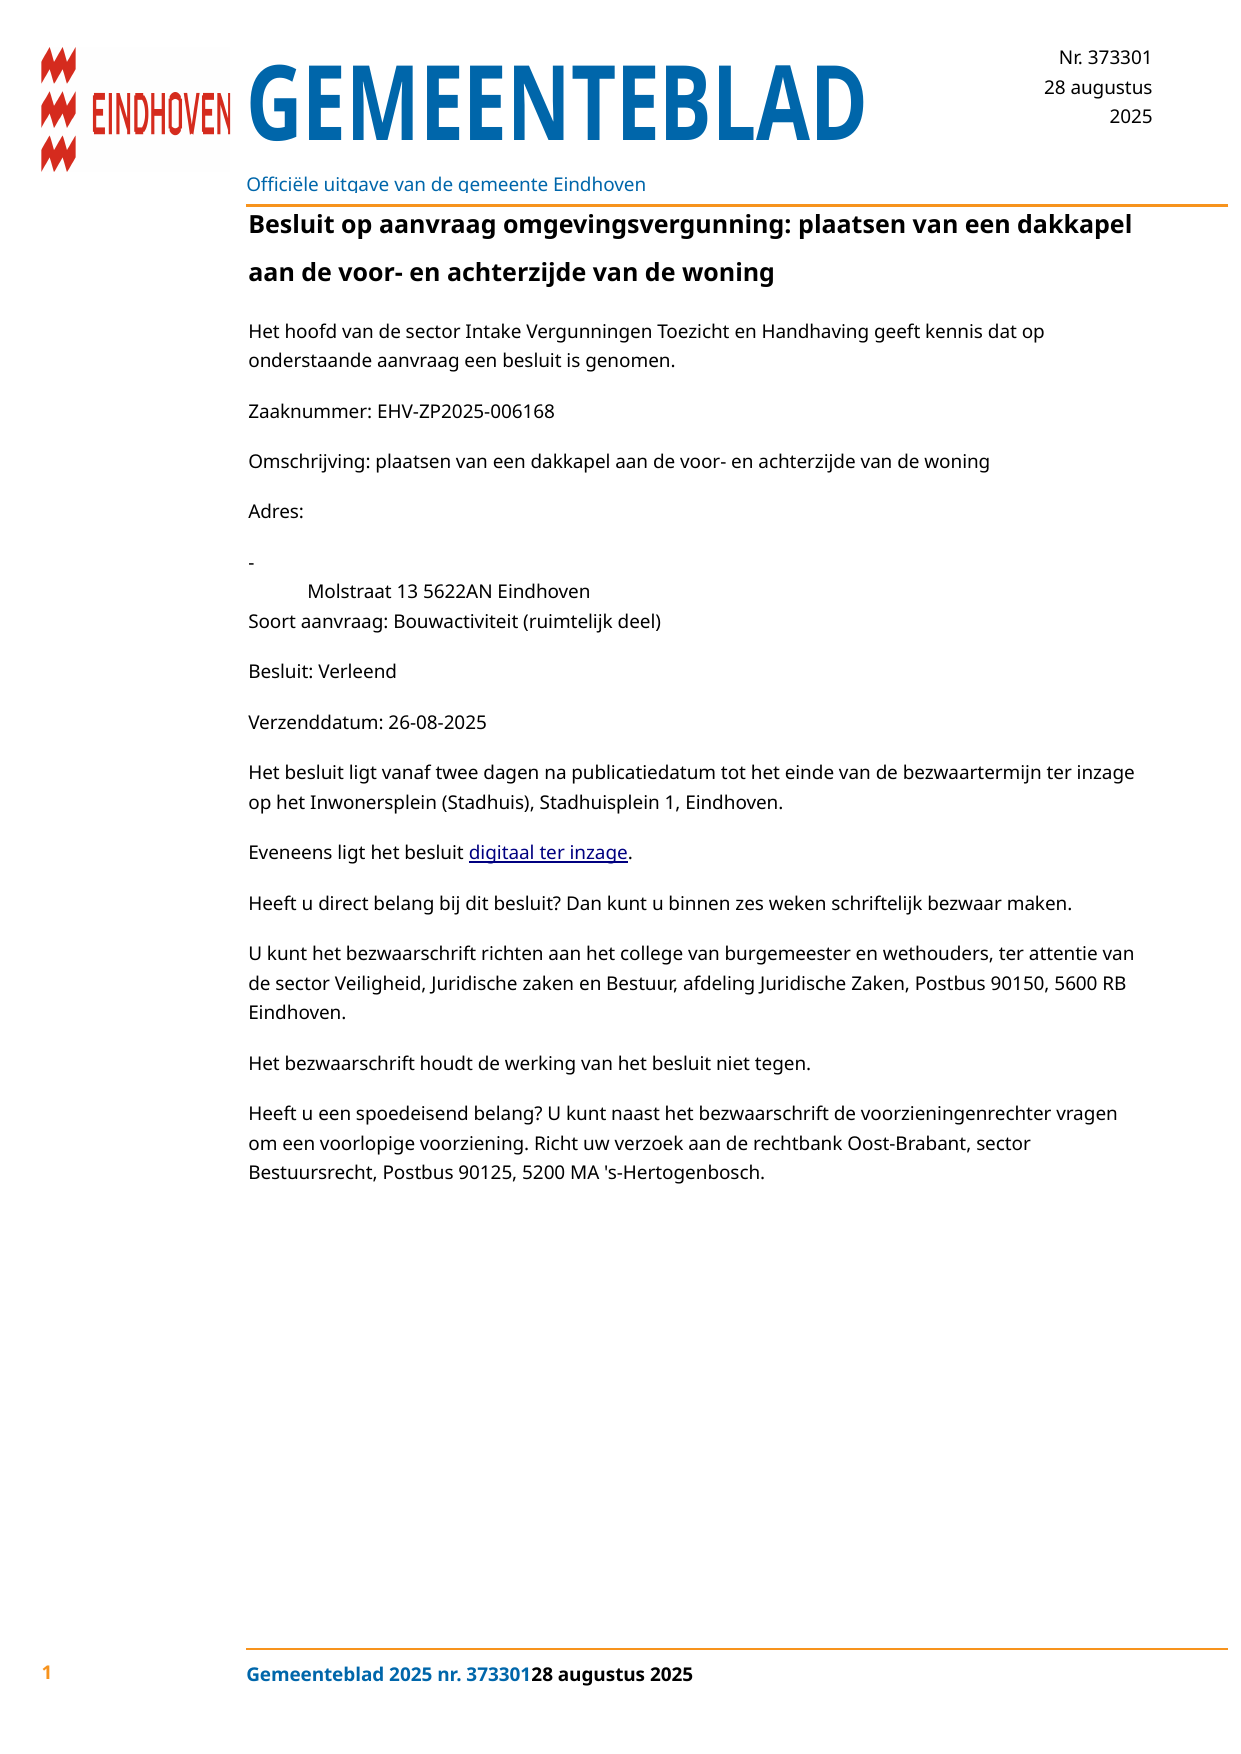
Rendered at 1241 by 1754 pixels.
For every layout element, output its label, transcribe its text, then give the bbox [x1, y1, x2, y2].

text Besluit: Verleend [248, 659, 1152, 684]
picture [41, 47, 231, 172]
text Heeft u direct belang bij dit besluit? Dan kunt u binnen zes weken schriftelijk bezwaar maken. [248, 890, 1152, 916]
text Besluit op aanvraag omgevingsvergunning: plaatsen van een dakkapel aan de voor- en achterzijde van de woning [248, 207, 1152, 288]
text Het besluit ligt vanaf twee dagen na publicatiedatum tot het einde van de bezwaartermijn ter inzage op het Inwonersplein (Stadhuis), Stadhuisplein 1, Eindhoven. [248, 759, 1152, 815]
text Eveneens ligt het besluit digitaal ter inzage. [248, 839, 1152, 865]
text Adres: [248, 499, 1152, 524]
list Molstraat 13 5622AN Eindhoven [248, 579, 1152, 604]
text Het bezwaarschrift houdt de werking van het besluit niet tegen. [248, 1050, 1152, 1076]
text Zaaknummer: EHV-ZP2025-006168 [248, 398, 1152, 424]
text Heeft u een spoedeisend belang? U kunt naast het bezwaarschrift de voorzieningenrechter vragen om een voorlopige voorziening. Richt uw verzoek aan de rechtbank Oost-Brabant, sector Bestuursrecht, Postbus 90125, 5200 MA 's-Hertogenbosch. [248, 1100, 1152, 1185]
text Soort aanvraag: Bouwactiviteit (ruimtelijk deel) [248, 608, 1152, 634]
text Het hoofd van de sector Intake Vergunningen Toezicht en Handhaving geeft kennis dat op onderstaande aanvraag een besluit is genomen. [248, 318, 1152, 373]
text U kunt het bezwaarschrift richten aan het college van burgemeester en wethouders, ter attentie van de sector Veiligheid, Juridische zaken en Bestuur, afdeling Juridische Zaken, Postbus 90150, 5600 RB Eindhoven. [248, 940, 1152, 1025]
text Omschrijving: plaatsen van een dakkapel aan de voor- en achterzijde van de woning [248, 448, 1152, 474]
text Verzenddatum: 26-08-2025 [248, 709, 1152, 735]
